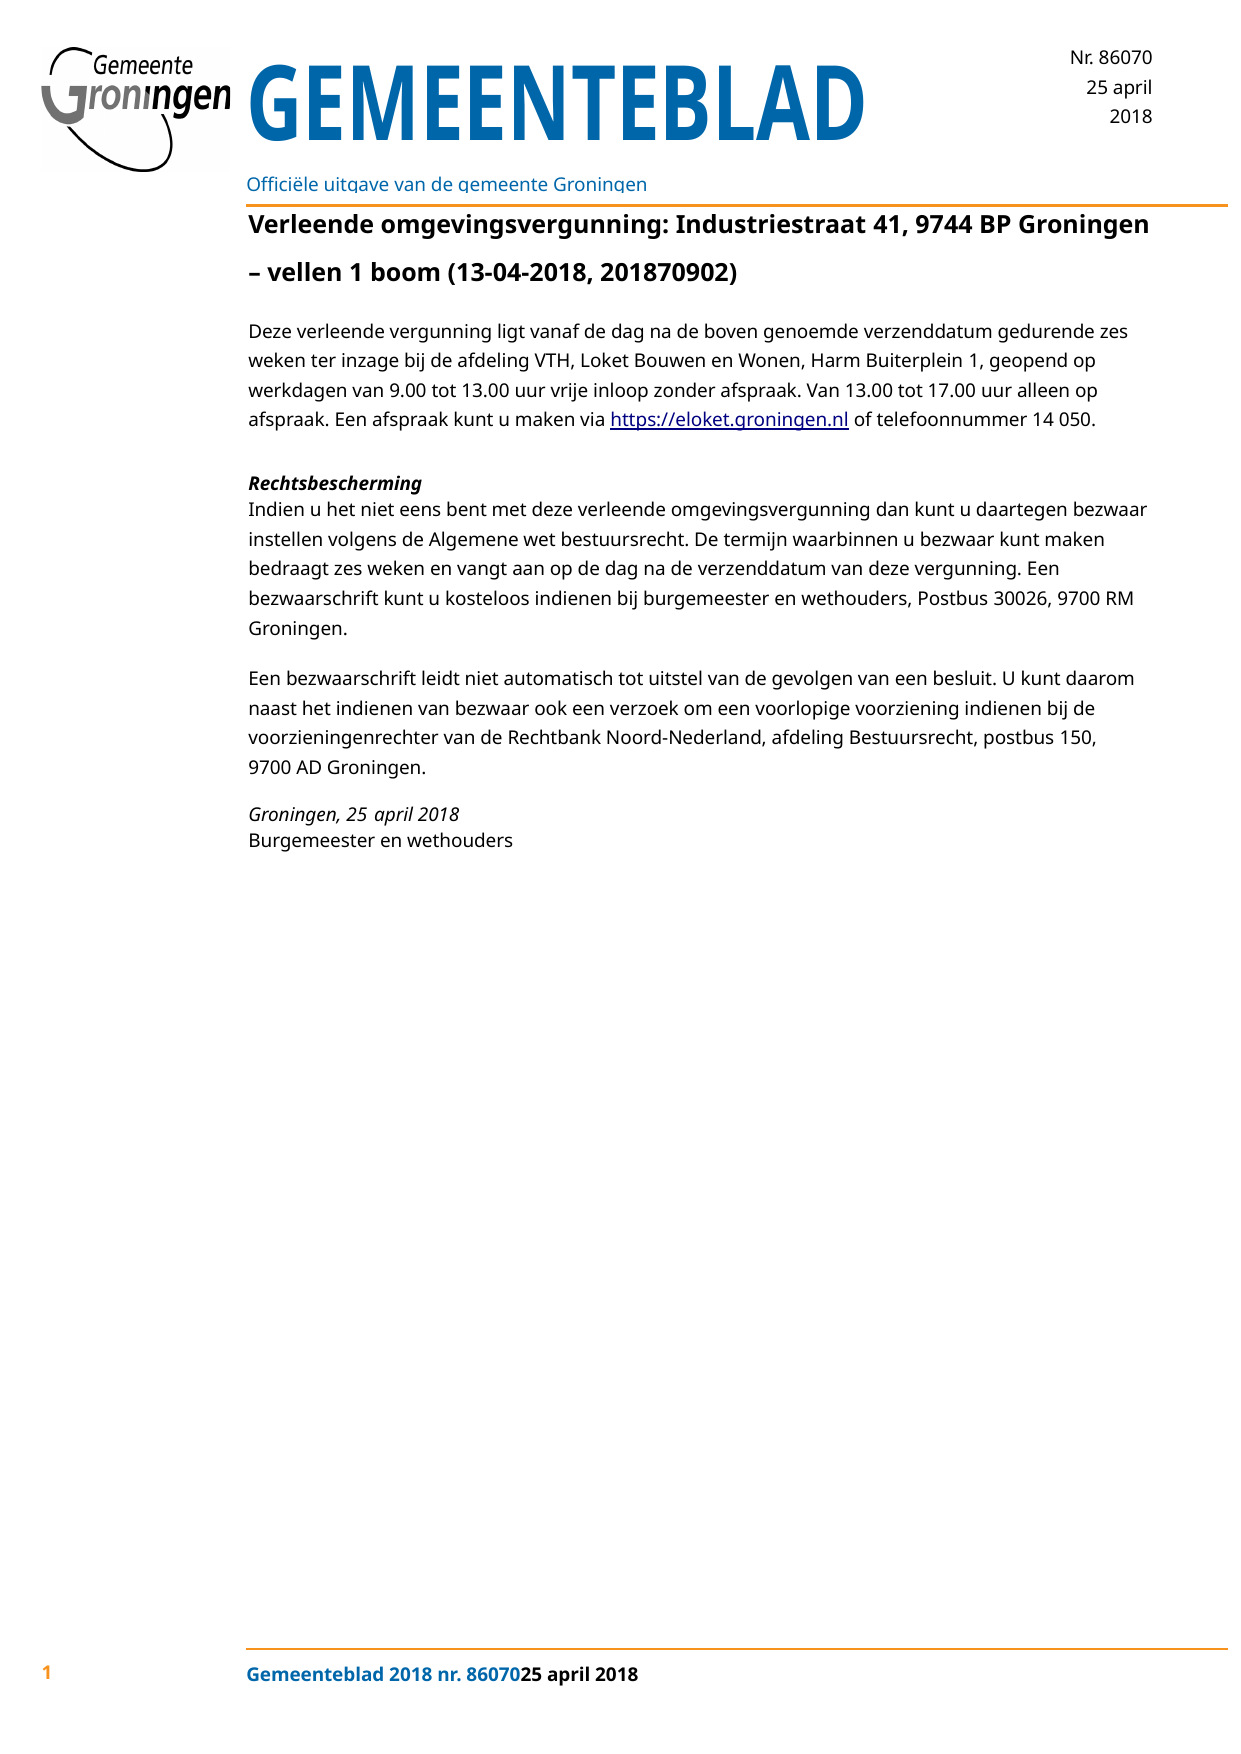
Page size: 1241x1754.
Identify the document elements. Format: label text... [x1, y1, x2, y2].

text Verleende omgevingsvergunning: Industriestraat 41, 9744 BP Groningen – vellen 1 boom (13-04-2018, 201870902) [248, 207, 1152, 288]
text Een bezwaarschrift leidt niet automatisch tot uitstel van de gevolgen van een besluit. U kunt daarom naast het indienen van bezwaar ook een verzoek om een voorlopige voorziening indienen bij de voorzieningenrechter van de Rechtbank Noord-Nederland, afdeling Bestuursrecht, postbus 150, 9700 AD Groningen. [248, 665, 1152, 779]
picture [41, 47, 231, 172]
text Rechtsbescherming [248, 471, 1152, 496]
text Groningen, 25 april 2018 [248, 802, 1152, 827]
text Deze verleende vergunning ligt vanaf de dag na de boven genoemde verzenddatum gedurende zes weken ter inzage bij de afdeling VTH, Loket Bouwen en Wonen, Harm Buiterplein 1, geopend op werkdagen van 9.00 tot 13.00 uur vrije inloop zonder afspraak. Van 13.00 tot 17.00 uur alleen op afspraak. Een afspraak kunt u maken via https://eloket.groningen.nl of telefoonnummer 14 050. [248, 318, 1152, 432]
text Indien u het niet eens bent met deze verleende omgevingsvergunning dan kunt u daartegen bezwaar instellen volgens de Algemene wet bestuursrecht. De termijn waarbinnen u bezwaar kunt maken bedraagt zes weken en vangt aan op de dag na de verzenddatum van deze vergunning. Een bezwaarschrift kunt u kosteloos indienen bij burgemeester en wethouders, Postbus 30026, 9700 RM Groningen. [248, 496, 1152, 640]
text Burgemeester en wethouders [248, 827, 1152, 853]
